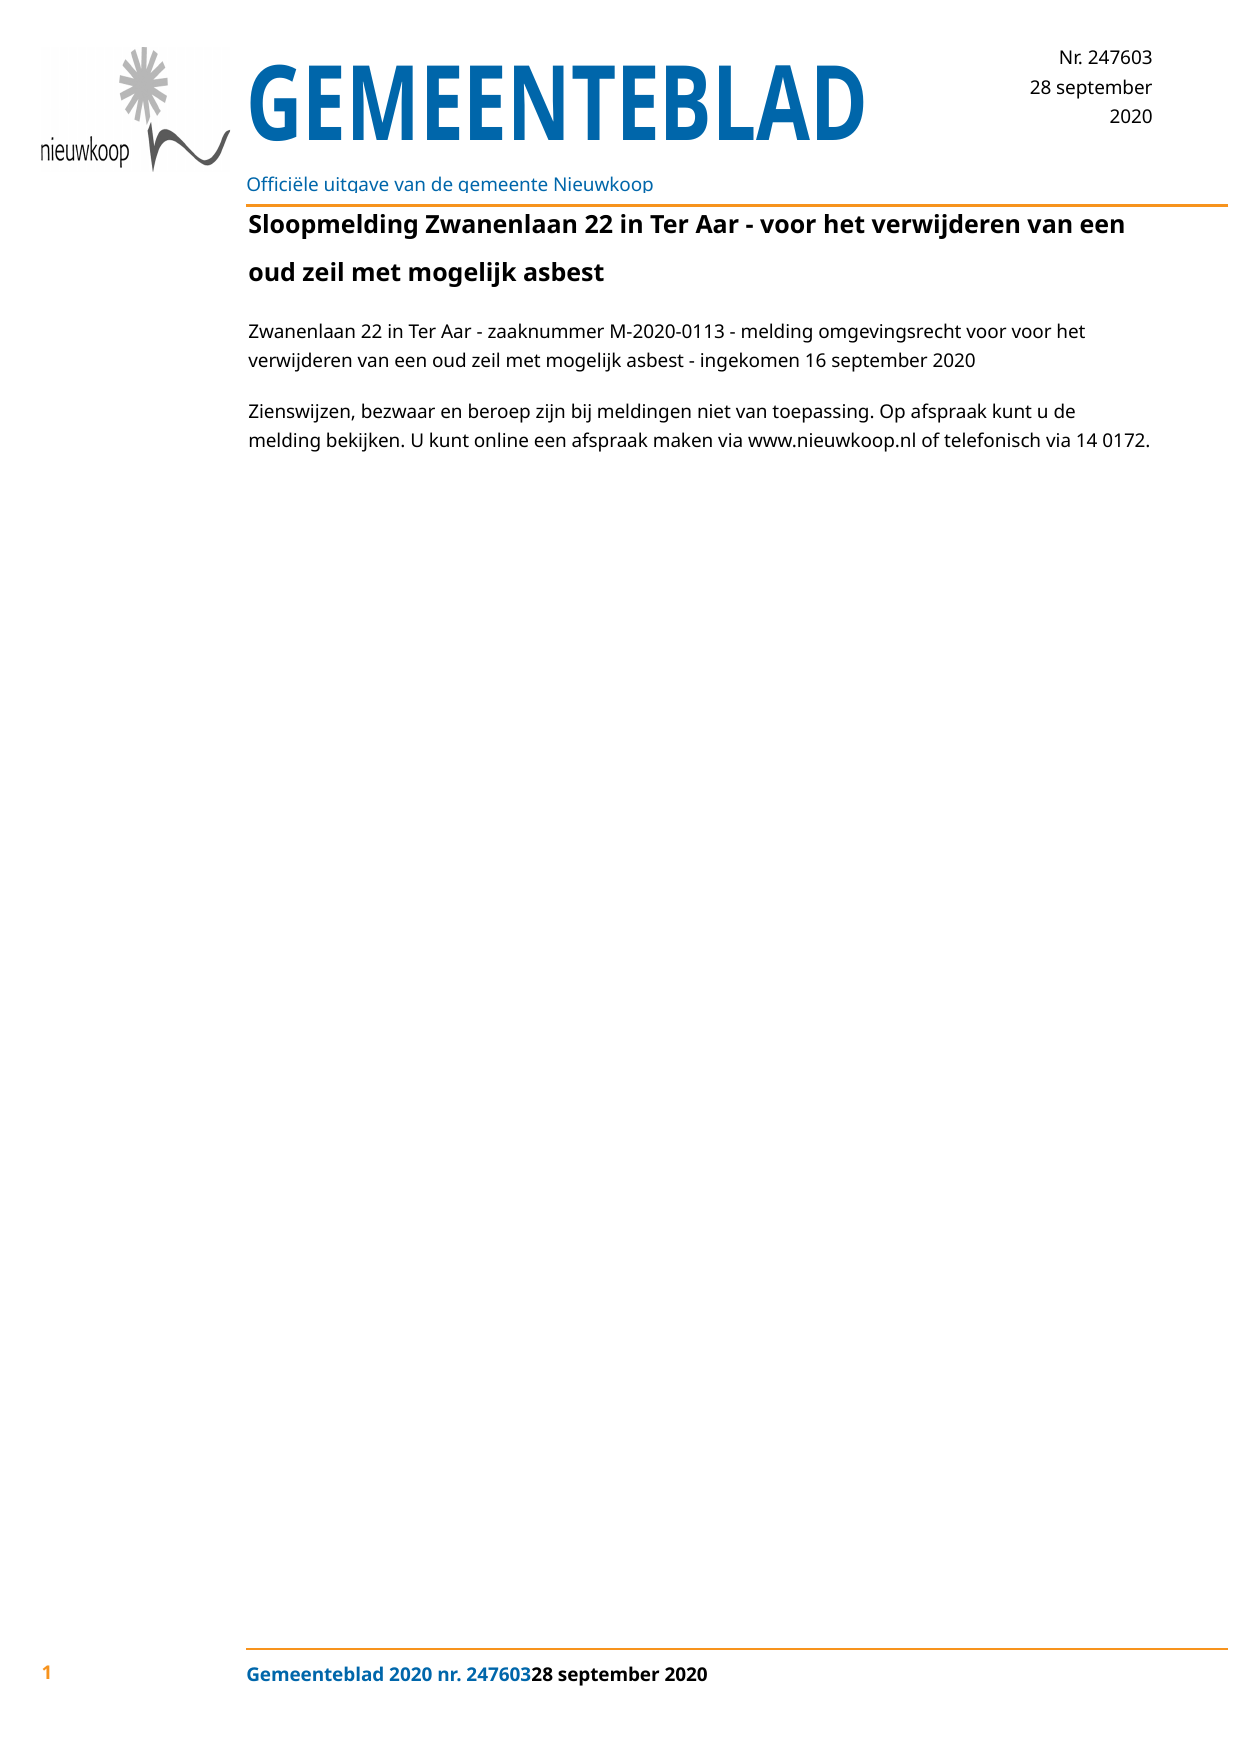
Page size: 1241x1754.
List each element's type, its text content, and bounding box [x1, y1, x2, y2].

text Zwanenlaan 22 in Ter Aar - zaaknummer M-2020-0113 - melding omgevingsrecht voor voor het verwijderen van een oud zeil met mogelijk asbest - ingekomen 16 september 2020 [248, 318, 1152, 373]
picture [41, 47, 231, 172]
text Zienswijzen, bezwaar en beroep zijn bij meldingen niet van toepassing. Op afspraak kunt u de melding bekijken. U kunt online een afspraak maken via www.nieuwkoop.nl of telefonisch via 14 0172. [248, 398, 1152, 453]
text Sloopmelding Zwanenlaan 22 in Ter Aar - voor het verwijderen van een oud zeil met mogelijk asbest [248, 207, 1152, 288]
